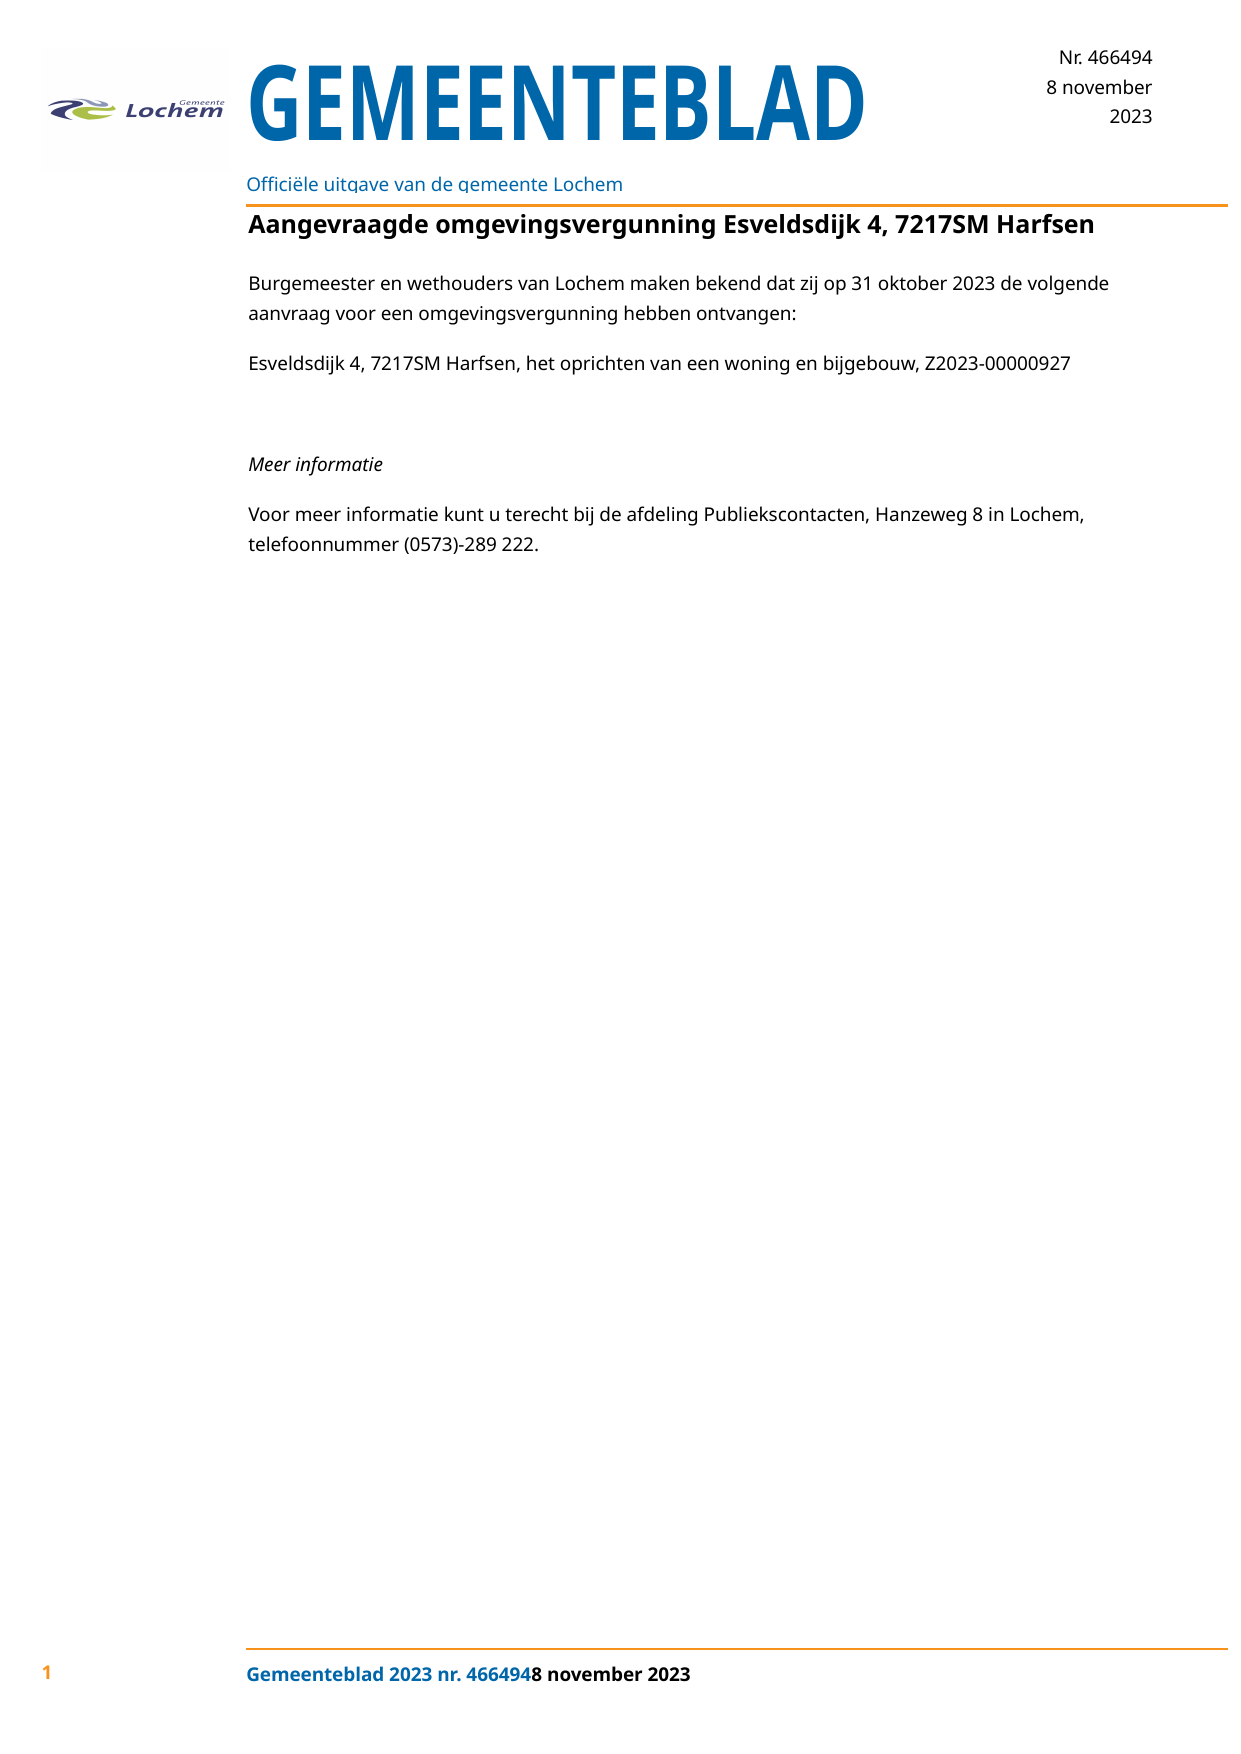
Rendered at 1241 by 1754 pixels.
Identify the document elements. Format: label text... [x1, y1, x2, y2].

picture [41, 47, 231, 172]
text Meer informatie [248, 451, 1152, 477]
text Esveldsdijk 4, 7217SM Harfsen, het oprichten van een woning en bijgebouw, Z2023-00000927 [248, 350, 1152, 376]
text Voor meer informatie kunt u terecht bij de afdeling Publiekscontacten, Hanzeweg 8 in Lochem, telefoonnummer (0573)-289 222. [248, 502, 1152, 557]
text Burgemeester en wethouders van Lochem maken bekend dat zij op 31 oktober 2023 de volgende aanvraag voor een omgevingsvergunning hebben ontvangen: [248, 270, 1152, 326]
text Aangevraagde omgevingsvergunning Esveldsdijk 4, 7217SM Harfsen [248, 207, 1152, 241]
